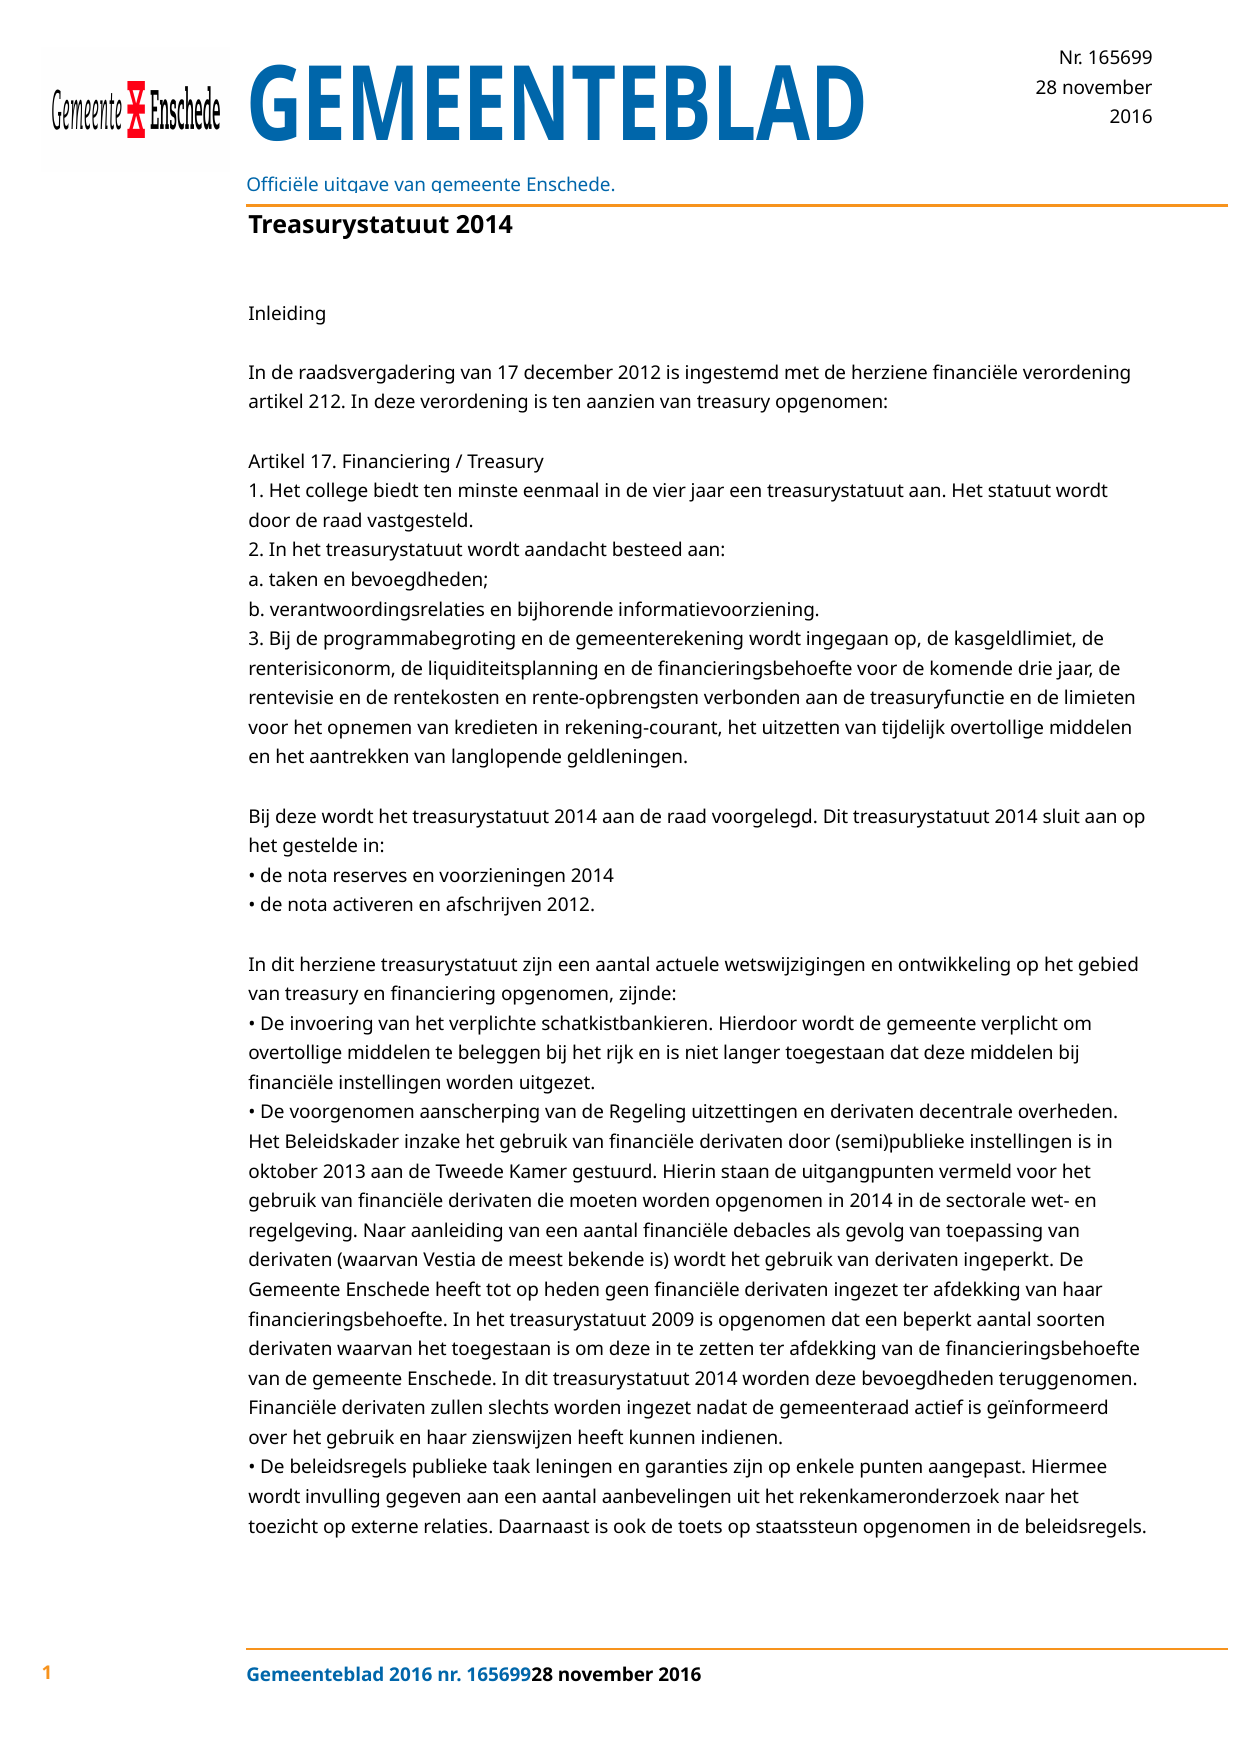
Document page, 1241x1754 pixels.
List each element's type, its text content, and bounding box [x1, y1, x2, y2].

text • De beleidsregels publieke taak leningen en garanties zijn op enkele punten aangepast. Hiermee wordt invulling gegeven aan een aantal aanbevelingen uit het rekenkameronderzoek naar het toezicht op externe relaties. Daarnaast is ook de toets op staatssteun opgenomen in de beleidsregels. [248, 1454, 1152, 1538]
text In dit herziene treasurystatuut zijn een aantal actuele wetswijzigingen en ontwikkeling op het gebied van treasury en financiering opgenomen, zijnde: [248, 951, 1152, 1006]
text • de nota activeren en afschrijven 2012. [248, 892, 1152, 917]
text a. taken en bevoegdheden; [248, 566, 1152, 592]
text Treasurystatuut 2014 [248, 207, 1152, 241]
text b. verantwoordingsrelaties en bijhorende informatievoorziening. [248, 596, 1152, 621]
picture [41, 47, 231, 172]
text Inleiding [248, 300, 1152, 326]
text • De voorgenomen aanscherping van de Regeling uitzettingen en derivaten decentrale overheden. Het Beleidskader inzake het gebruik van financiële derivaten door (semi)publieke instellingen is in oktober 2013 aan de Tweede Kamer gestuurd. Hierin staan de uitgangpunten vermeld voor het gebruik van financiële derivaten die moeten worden opgenomen in 2014 in de sectorale wet- en regelgeving. Naar aanleiding van een aantal financiële debacles als gevolg van toepassing van derivaten (waarvan Vestia de meest bekende is) wordt het gebruik van derivaten ingeperkt. De Gemeente Enschede heeft tot op heden geen financiële derivaten ingezet ter afdekking van haar financieringsbehoefte. In het treasurystatuut 2009 is opgenomen dat een beperkt aantal soorten derivaten waarvan het toegestaan is om deze in te zetten ter afdekking van de financieringsbehoefte van de gemeente Enschede. In dit treasurystatuut 2014 worden deze bevoegdheden teruggenomen. Financiële derivaten zullen slechts worden ingezet nadat de gemeenteraad actief is geïnformeerd over het gebruik en haar zienswijzen heeft kunnen indienen. [248, 1099, 1152, 1450]
text In de raadsvergadering van 17 december 2012 is ingestemd met de herziene financiële verordening artikel 212. In deze verordening is ten aanzien van treasury opgenomen: [248, 359, 1152, 414]
text 2. In het treasurystatuut wordt aandacht besteed aan: [248, 537, 1152, 562]
text 1. Het college biedt ten minste eenmaal in de vier jaar een treasurystatuut aan. Het statuut wordt door de raad vastgesteld. [248, 477, 1152, 533]
text 3. Bij de programmabegroting en de gemeenterekening wordt ingegaan op, de kasgeldlimiet, de renterisiconorm, de liquiditeitsplanning en de financieringsbehoefte voor de komende drie jaar, de rentevisie en de rentekosten en rente-opbrengsten verbonden aan de treasuryfunctie en de limieten voor het opnemen van kredieten in rekening-courant, het uitzetten van tijdelijk overtollige middelen en het aantrekken van langlopende geldleningen. [248, 625, 1152, 769]
text Artikel 17. Financiering / Treasury [248, 448, 1152, 473]
text • De invoering van het verplichte schatkistbankieren. Hierdoor wordt de gemeente verplicht om overtollige middelen te beleggen bij het rijk en is niet langer toegestaan dat deze middelen bij financiële instellingen worden uitgezet. [248, 1010, 1152, 1095]
text Bij deze wordt het treasurystatuut 2014 aan de raad voorgelegd. Dit treasurystatuut 2014 sluit aan op het gestelde in: [248, 803, 1152, 858]
text • de nota reserves en voorzieningen 2014 [248, 862, 1152, 888]
